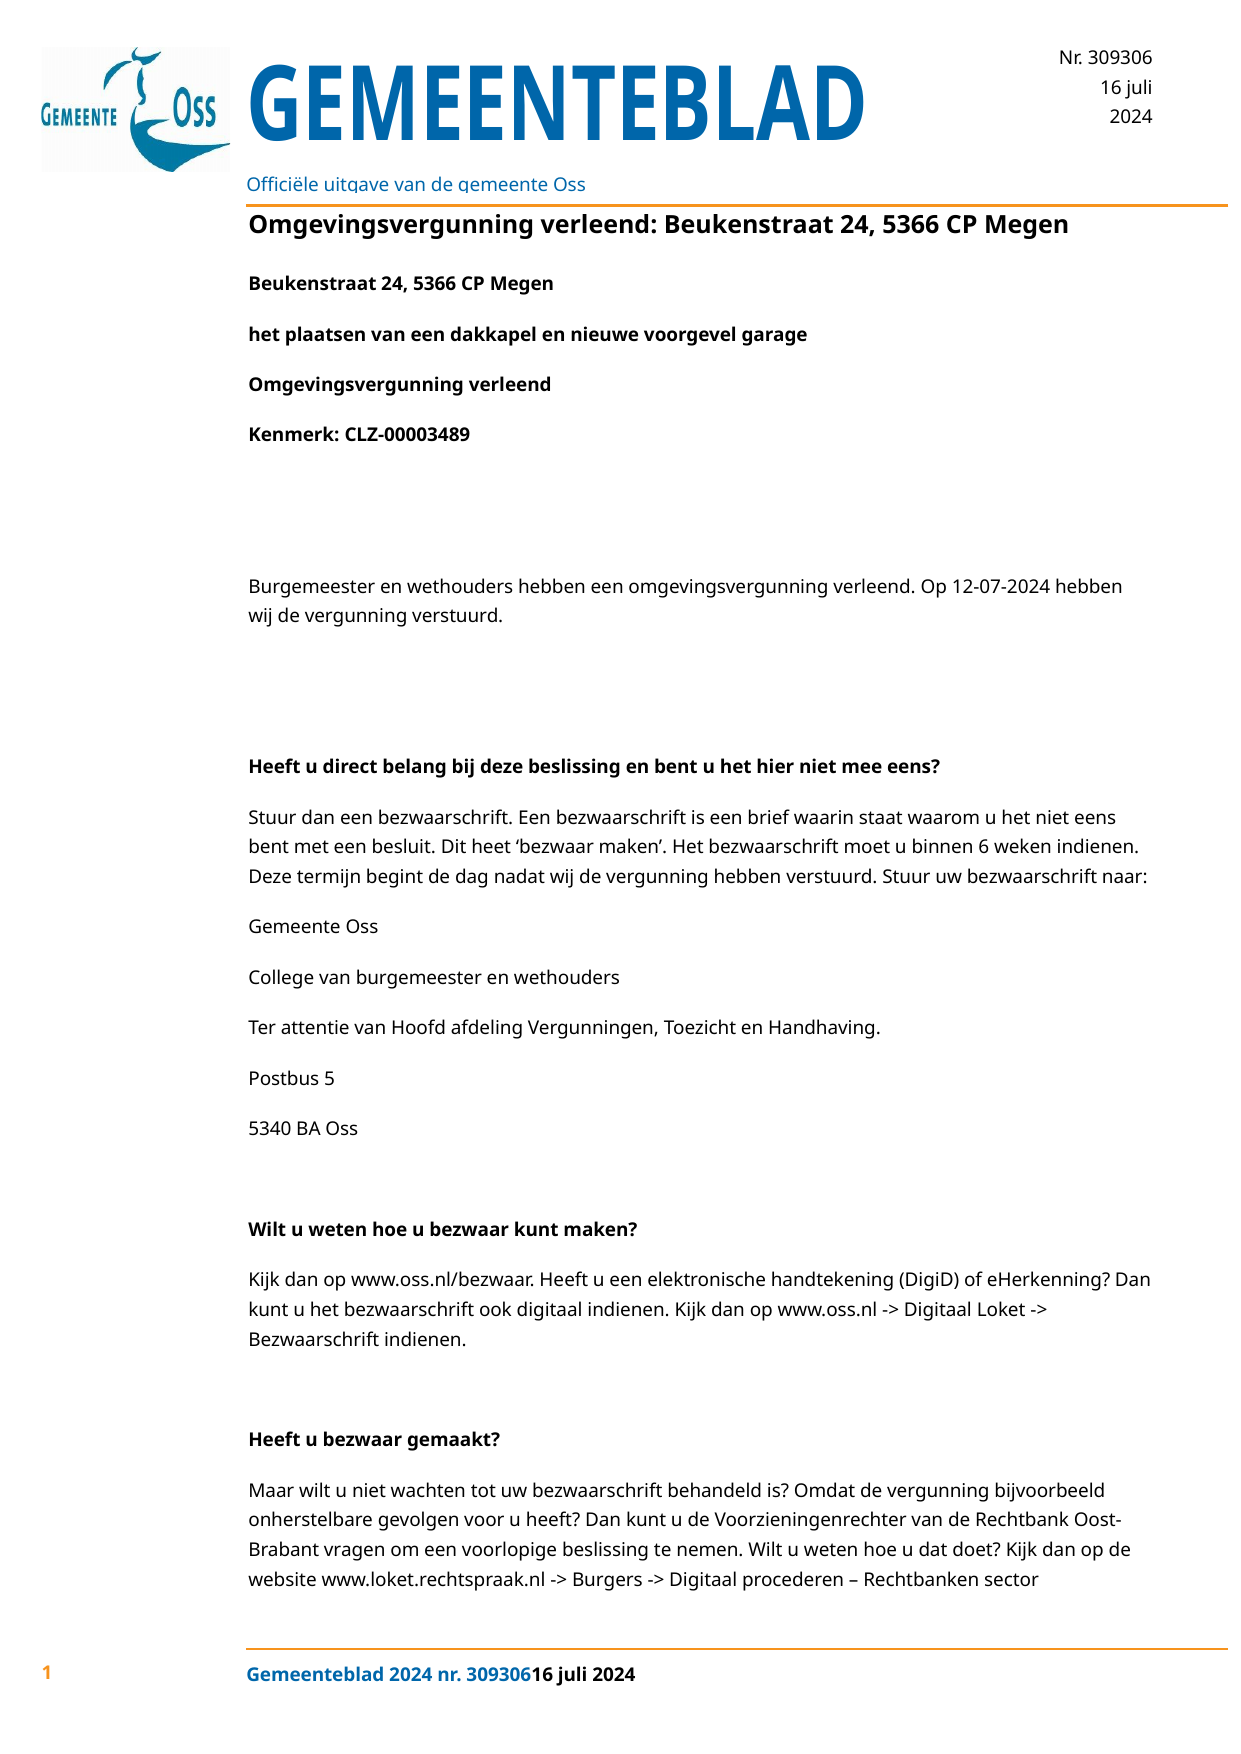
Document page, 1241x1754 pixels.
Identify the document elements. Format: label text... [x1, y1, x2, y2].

text Stuur dan een bezwaarschrift. Een bezwaarschrift is een brief waarin staat waarom u het niet eens bent met een besluit. Dit heet ‘bezwaar maken’. Het bezwaarschrift moet u binnen 6 weken indienen. Deze termijn begint de dag nadat wij de vergunning hebben verstuurd. Stuur uw bezwaarschrift naar: [248, 804, 1152, 889]
text Omgevingsvergunning verleend: Beukenstraat 24, 5366 CP Megen [248, 207, 1152, 241]
text Heeft u direct belang bij deze beslissing en bent u het hier niet mee eens? [248, 754, 1152, 779]
text Kenmerk: CLZ-00003489 [248, 422, 1152, 447]
text Wilt u weten hoe u bezwaar kunt maken? [248, 1216, 1152, 1242]
picture [41, 47, 231, 172]
text College van burgemeester en wethouders [248, 964, 1152, 990]
text Heeft u bezwaar gemaakt? [248, 1427, 1152, 1452]
text Kijk dan op www.oss.nl/bezwaar. Heeft u een elektronische handtekening (DigiD) of eHerkenning? Dan kunt u het bezwaarschrift ook digitaal indienen. Kijk dan op www.oss.nl -> Digitaal Loket -> Bezwaarschrift indienen. [248, 1267, 1152, 1351]
text Omgevingsvergunning verleend [248, 371, 1152, 397]
text 5340 BA Oss [248, 1115, 1152, 1141]
text Beukenstraat 24, 5366 CP Megen [248, 270, 1152, 296]
text Gemeente Oss [248, 914, 1152, 939]
text Postbus 5 [248, 1065, 1152, 1091]
text het plaatsen van een dakkapel en nieuwe voorgevel garage [248, 321, 1152, 346]
text Maar wilt u niet wachten tot uw bezwaarschrift behandeld is? Omdat de vergunning bijvoorbeeld onherstelbare gevolgen voor u heeft? Dan kunt u de Voorzieningenrechter van de Rechtbank Oost-Brabant vragen om een voorlopige beslissing te nemen. Wilt u weten hoe u dat doet? Kijk dan op de website www.loket.rechtspraak.nl -> Burgers -> Digitaal procederen – Rechtbanken sector [248, 1477, 1152, 1591]
text Burgemeester en wethouders hebben een omgevingsvergunning verleend. Op 12-07-2024 hebben wij de vergunning verstuurd. [248, 573, 1152, 628]
text Ter attentie van Hoofd afdeling Vergunningen, Toezicht en Handhaving. [248, 1014, 1152, 1040]
